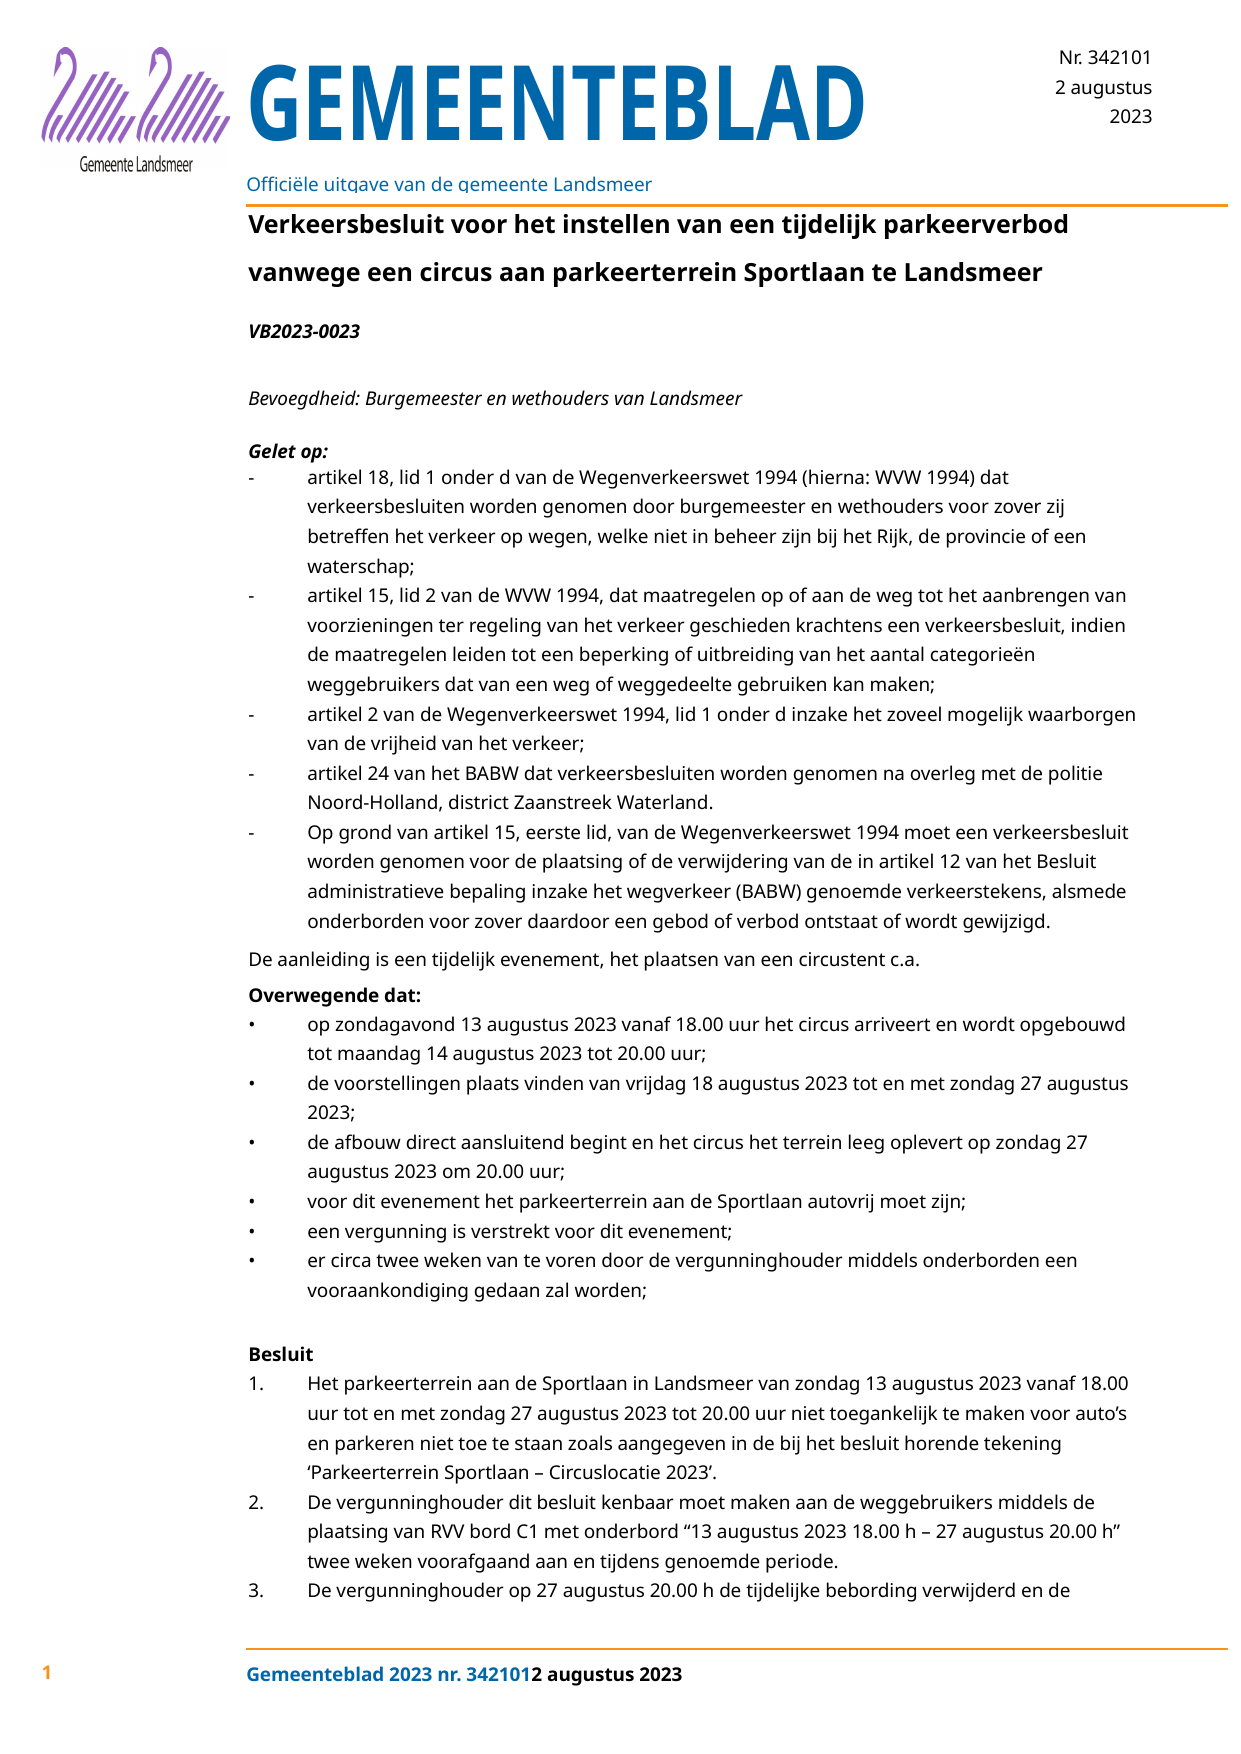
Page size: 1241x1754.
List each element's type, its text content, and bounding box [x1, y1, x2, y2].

list de voorstellingen plaats vinden van vrijdag 18 augustus 2023 tot en met zondag 27 augustus 2023; [248, 1070, 1152, 1125]
list voor dit evenement het parkeerterrein aan de Sportlaan autovrij moet zijn; [248, 1188, 1152, 1214]
list De vergunninghouder dit besluit kenbaar moet maken aan de weggebruikers middels de plaatsing van RVV bord C1 met onderbord “13 augustus 2023 18.00 h – 27 augustus 20.00 h” twee weken voorafgaand aan en tijdens genoemde periode. [248, 1489, 1152, 1574]
list artikel 24 van het BABW dat verkeersbesluiten worden genomen na overleg met de politie Noord-Holland, district Zaanstreek Waterland. [248, 760, 1152, 815]
list artikel 18, lid 1 onder d van de Wegenverkeerswet 1994 (hierna: WVW 1994) dat verkeersbesluiten worden genomen door burgemeester en wethouders voor zover zij betreffen het verkeer op wegen, welke niet in beheer zijn bij het Rijk, de provincie of een waterschap; [248, 464, 1152, 579]
picture [41, 47, 231, 172]
list Op grond van artikel 15, eerste lid, van de Wegenverkeerswet 1994 moet een verkeersbesluit worden genomen voor de plaatsing of de verwijdering van de in artikel 12 van het Besluit administratieve bepaling inzake het wegverkeer (BABW) genoemde verkeerstekens, alsmede onderborden voor zover daardoor een gebod of verbod ontstaat of wordt gewijzigd. [248, 819, 1152, 934]
list artikel 2 van de Wegenverkeerswet 1994, lid 1 onder d inzake het zoveel mogelijk waarborgen van de vrijheid van het verkeer; [248, 701, 1152, 756]
text Verkeersbesluit voor het instellen van een tijdelijk parkeerverbod vanwege een circus aan parkeerterrein Sportlaan te Landsmeer [248, 207, 1152, 288]
list een vergunning is verstrekt voor dit evenement; [248, 1218, 1152, 1244]
text Bevoegdheid: Burgemeester en wethouders van Landsmeer [248, 386, 1152, 411]
text Gelet op: [248, 438, 1152, 464]
list de afbouw direct aansluitend begint en het circus het terrein leeg oplevert op zondag 27 augustus 2023 om 20.00 uur; [248, 1129, 1152, 1184]
text Overwegende dat: [248, 982, 1152, 1008]
text Besluit [248, 1341, 1152, 1367]
text De aanleiding is een tijdelijk evenement, het plaatsen van een circustent c.a. [248, 946, 1152, 972]
list Het parkeerterrein aan de Sportlaan in Landsmeer van zondag 13 augustus 2023 vanaf 18.00 uur tot en met zondag 27 augustus 2023 tot 20.00 uur niet toegankelijk te maken voor auto’s en parkeren niet toe te staan zoals aangegeven in de bij het besluit horende tekening ‘Parkeerterrein Sportlaan – Circuslocatie 2023’. [248, 1371, 1152, 1485]
list er circa twee weken van te voren door de vergunninghouder middels onderborden een vooraankondiging gedaan zal worden; [248, 1247, 1152, 1303]
list artikel 15, lid 2 van de WVW 1994, dat maatregelen op of aan de weg tot het aanbrengen van voorzieningen ter regeling van het verkeer geschieden krachtens een verkeersbesluit, indien de maatregelen leiden tot een beperking of uitbreiding van het aantal categorieën weggebruikers dat van een weg of weggedeelte gebruiken kan maken; [248, 582, 1152, 697]
list De vergunninghouder op 27 augustus 20.00 h de tijdelijke bebording verwijderd en de [248, 1578, 1152, 1603]
list op zondagavond 13 augustus 2023 vanaf 18.00 uur het circus arriveert en wordt opgebouwd tot maandag 14 augustus 2023 tot 20.00 uur; [248, 1011, 1152, 1066]
text VB2023-0023 [248, 318, 1152, 344]
